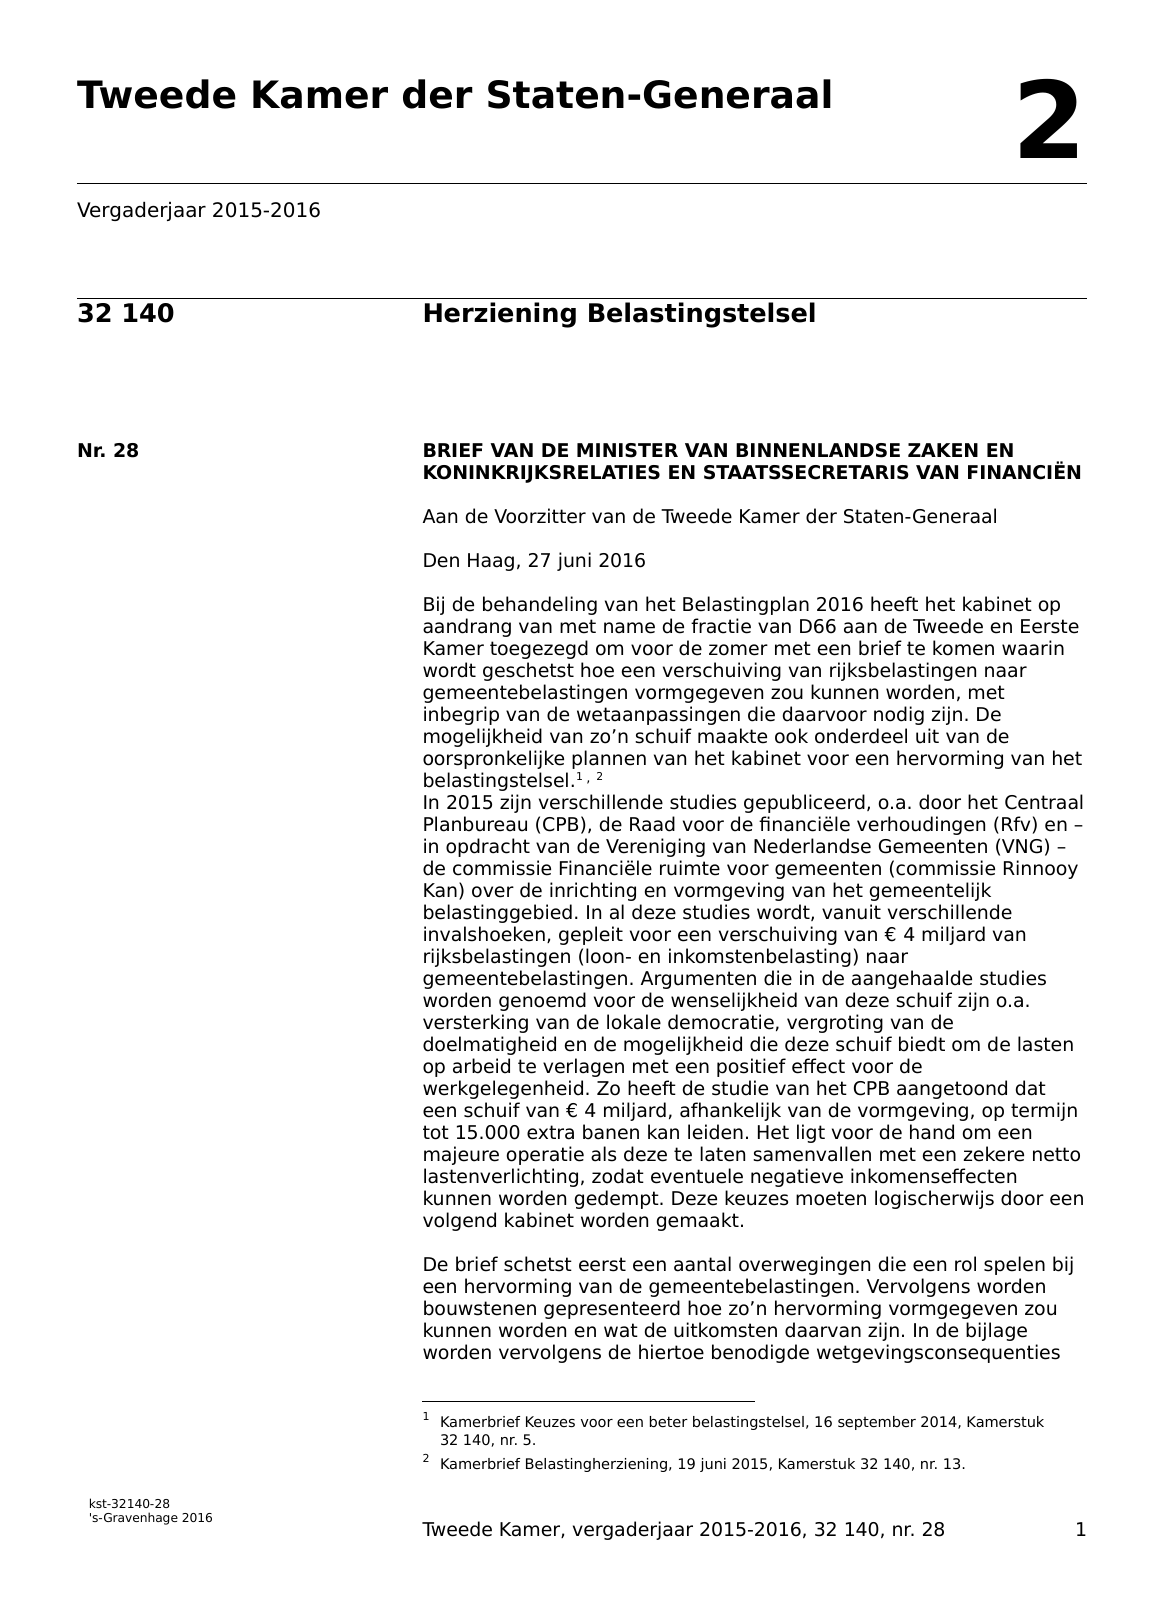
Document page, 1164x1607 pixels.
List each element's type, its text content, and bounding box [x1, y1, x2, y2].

text Bij de behandeling van het Belastingplan 2016 heeft het kabinet op aandrang van met name de fractie van D66 aan de Tweede en Eerste Kamer toegezegd om voor de zomer met een brief te komen waarin wordt geschetst hoe een verschuiving van rijksbelastingen naar gemeentebelastingen vormgegeven zou kunnen worden, met inbegrip van de wetaanpassingen die daarvoor nodig zijn. De mogelijkheid van zo’n schuif maakte ook onderdeel uit van de oorspronkelijke plannen van het kabinet voor een hervorming van het belastingstelsel., [422, 594, 1087, 792]
text Aan de Voorzitter van de Tweede Kamer der Staten-Generaal [422, 506, 1087, 528]
table_header 2 [886, 59, 1087, 183]
table_cell Vergaderjaar 2015-2016 [77, 184, 1087, 298]
text Kamerbrief Keuzes voor een beter belastingstelsel, 16 september 2014, Kamerstuk 32 140, nr. 5. [422, 1410, 1087, 1449]
table_header Tweede Kamer der Staten-Generaal [77, 59, 886, 183]
text Kamerbrief Belastingherziening, 19 juni 2015, Kamerstuk 32 140, nr. 13. [422, 1452, 1087, 1474]
text In 2015 zijn verschillende studies gepubliceerd, o.a. door het Centraal Planbureau (CPB), de Raad voor de financiële verhoudingen (Rfv) en – in opdracht van de Vereniging van Nederlandse Gemeenten (VNG) – de commissie Financiële ruimte voor gemeenten (commissie Rinnooy Kan) over de inrichting en vormgeving van het gemeentelijk belastinggebied. In al deze studies wordt, vanuit verschillende invalshoeken, gepleit voor een verschuiving van € 4 miljard van rijksbelastingen (loon- en inkomstenbelasting) naar gemeentebelastingen. Argumenten die in de aangehaalde studies worden genoemd voor de wenselijkheid van deze schuif zijn o.a. versterking van de lokale democratie, vergroting van de doelmatigheid en de mogelijkheid die deze schuif biedt om de lasten op arbeid te verlagen met een positief effect voor de werkgelegenheid. Zo heeft de studie van het CPB aangetoond dat een schuif van € 4 miljard, afhankelijk van de vormgeving, op termijn tot 15.000 extra banen kan leiden. Het ligt voor de hand om een majeure operatie als deze te laten samenvallen met een zekere netto lastenverlichting, zodat eventuele negatieve inkomenseffecten kunnen worden gedempt. Deze keuzes moeten logischerwijs door een volgend kabinet worden gemaakt. [422, 792, 1087, 1232]
text 's-Gravenhage 2016 [88, 1511, 323, 1525]
text De brief schetst eerst een aantal overwegingen die een rol spelen bij een hervorming van de gemeentebelastingen. Vervolgens worden bouwstenen gepresenteerd hoe zo’n hervorming vormgegeven zou kunnen worden en wat de uitkomsten daarvan zijn. In de bijlage worden vervolgens de hiertoe benodigde wetgevingsconsequenties [422, 1254, 1087, 1364]
text Den Haag, 27 juni 2016 [422, 550, 1087, 572]
text kst-32140-28 [88, 1497, 323, 1511]
subtitle 32 140 Herziening Belastingstelsel [77, 299, 1087, 329]
subtitle Nr. 28 BRIEF VAN DE MINISTER VAN BINNENLANDSE ZAKEN EN KONINKRIJKSRELATIES EN STAATSSECRETARIS VAN FINANCIËN [77, 440, 1087, 484]
